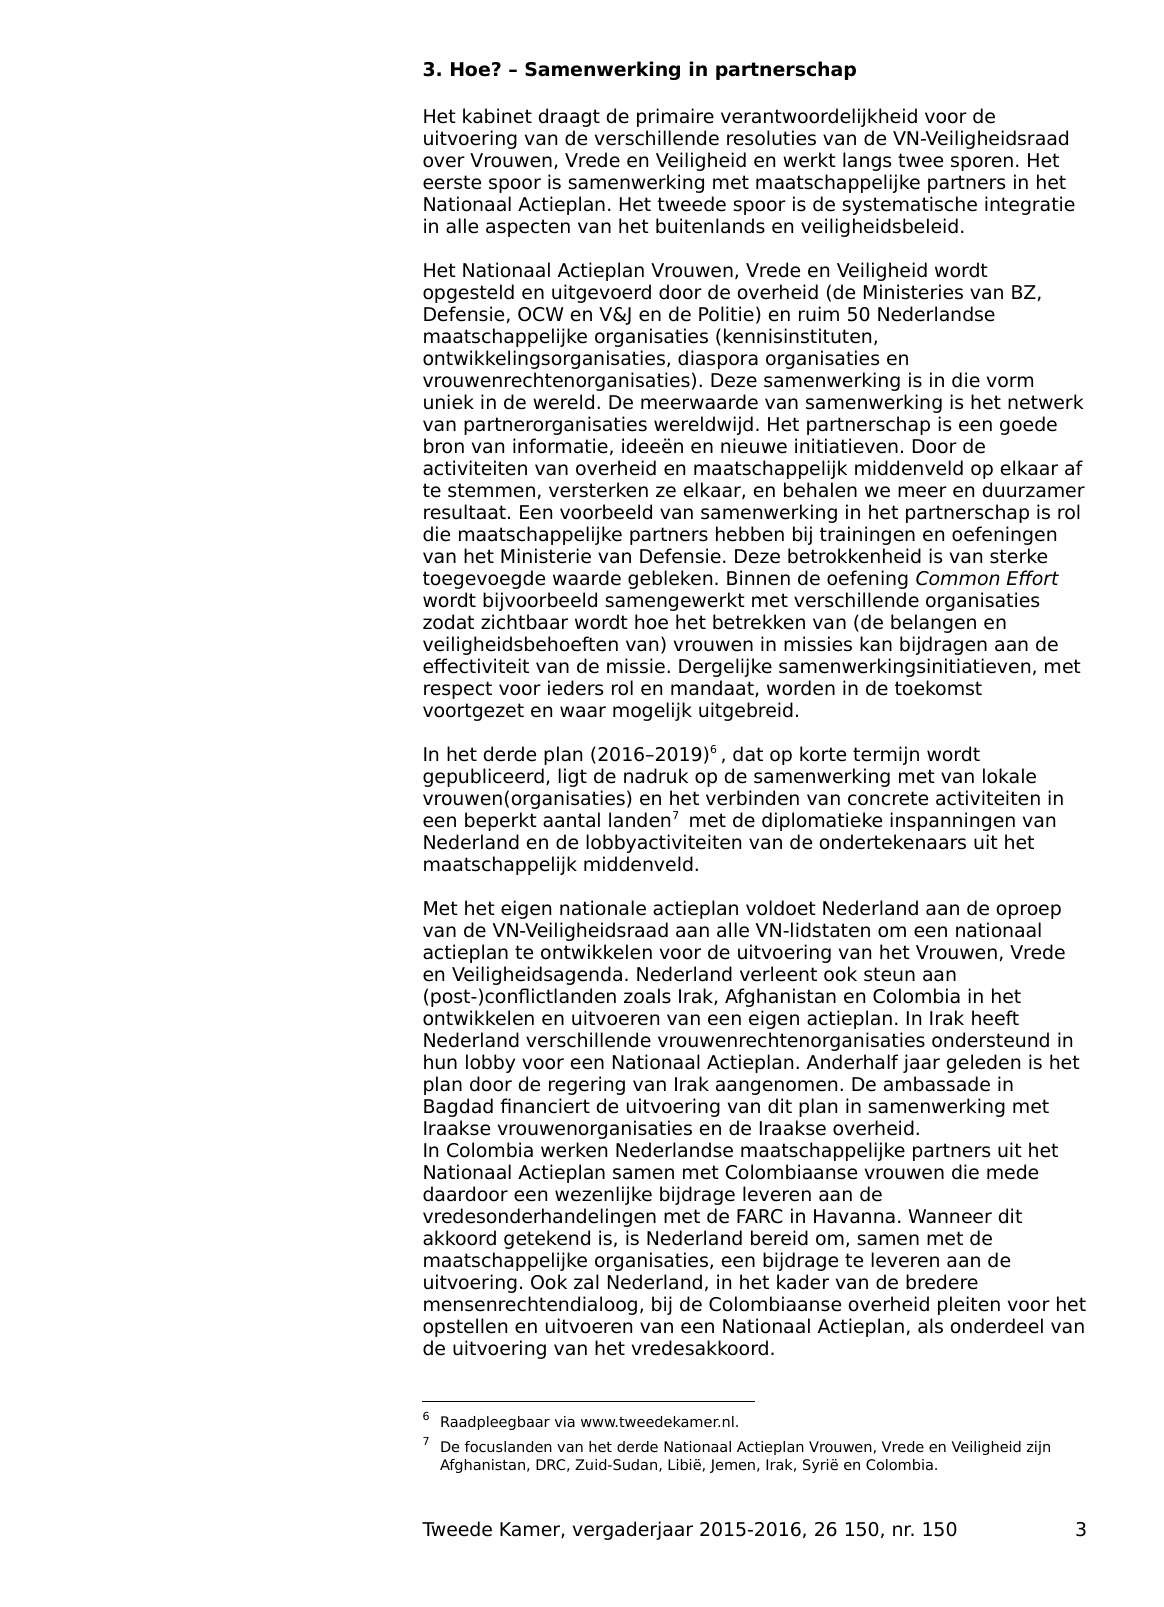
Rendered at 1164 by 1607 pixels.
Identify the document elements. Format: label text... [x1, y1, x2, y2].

subtitle 3. Hoe? – Samenwerking in partnerschap [422, 59, 1087, 81]
text In het derde plan (2016–2019), dat op korte termijn wordt gepubliceerd, ligt de nadruk op de samenwerking met van lokale vrouwen(organisaties) en het verbinden van concrete activiteiten in een beperkt aantal landen met de diplomatieke inspanningen van Nederland en de lobbyactiviteiten van de ondertekenaars uit het maatschappelijk middenveld. [422, 744, 1087, 876]
text Met het eigen nationale actieplan voldoet Nederland aan de oproep van de VN-Veiligheidsraad aan alle VN-lidstaten om een nationaal actieplan te ontwikkelen voor de uitvoering van het Vrouwen, Vrede en Veiligheidsagenda. Nederland verleent ook steun aan (post-)conflictlanden zoals Irak, Afghanistan en Colombia in het ontwikkelen en uitvoeren van een eigen actieplan. In Irak heeft Nederland verschillende vrouwenrechtenorganisaties ondersteund in hun lobby voor een Nationaal Actieplan. Anderhalf jaar geleden is het plan door de regering van Irak aangenomen. De ambassade in Bagdad financiert de uitvoering van dit plan in samenwerking met Iraakse vrouwenorganisaties en de Iraakse overheid. [422, 898, 1087, 1140]
text De focuslanden van het derde Nationaal Actieplan Vrouwen, Vrede en Veiligheid zijn Afghanistan, DRC, Zuid-Sudan, Libië, Jemen, Irak, Syrië en Colombia. [422, 1435, 1087, 1474]
text In Colombia werken Nederlandse maatschappelijke partners uit het Nationaal Actieplan samen met Colombiaanse vrouwen die mede daardoor een wezenlijke bijdrage leveren aan de vredesonderhandelingen met de FARC in Havanna. Wanneer dit akkoord getekend is, is Nederland bereid om, samen met de maatschappelijke organisaties, een bijdrage te leveren aan de uitvoering. Ook zal Nederland, in het kader van de bredere mensenrechtendialoog, bij de Colombiaanse overheid pleiten voor het opstellen en uitvoeren van een Nationaal Actieplan, als onderdeel van de uitvoering van het vredesakkoord. [422, 1140, 1087, 1359]
text Het kabinet draagt de primaire verantwoordelijkheid voor de uitvoering van de verschillende resoluties van de VN-Veiligheidsraad over Vrouwen, Vrede en Veiligheid en werkt langs twee sporen. Het eerste spoor is samenwerking met maatschappelijke partners in het Nationaal Actieplan. Het tweede spoor is de systematische integratie in alle aspecten van het buitenlands en veiligheidsbeleid. [422, 106, 1087, 238]
text Het Nationaal Actieplan Vrouwen, Vrede en Veiligheid wordt opgesteld en uitgevoerd door de overheid (de Ministeries van BZ, Defensie, OCW en V&J en de Politie) en ruim 50 Nederlandse maatschappelijke organisaties (kennisinstituten, ontwikkelingsorganisaties, diaspora organisaties en vrouwenrechtenorganisaties). Deze samenwerking is in die vorm uniek in de wereld. De meerwaarde van samenwerking is het netwerk van partnerorganisaties wereldwijd. Het partnerschap is een goede bron van informatie, ideeën en nieuwe initiatieven. Door de activiteiten van overheid en maatschappelijk middenveld op elkaar af te stemmen, versterken ze elkaar, en behalen we meer en duurzamer resultaat. Een voorbeeld van samenwerking in het partnerschap is rol die maatschappelijke partners hebben bij trainingen en oefeningen van het Ministerie van Defensie. Deze betrokkenheid is van sterke toegevoegde waarde gebleken. Binnen de oefening Common Effort wordt bijvoorbeeld samengewerkt met verschillende organisaties zodat zichtbaar wordt hoe het betrekken van (de belangen en veiligheidsbehoeften van) vrouwen in missies kan bijdragen aan de effectiviteit van de missie. Dergelijke samenwerkingsinitiatieven, met respect voor ieders rol en mandaat, worden in de toekomst voortgezet en waar mogelijk uitgebreid. [422, 260, 1087, 722]
text Raadpleegbaar via www.tweedekamer.nl. [422, 1410, 1087, 1432]
